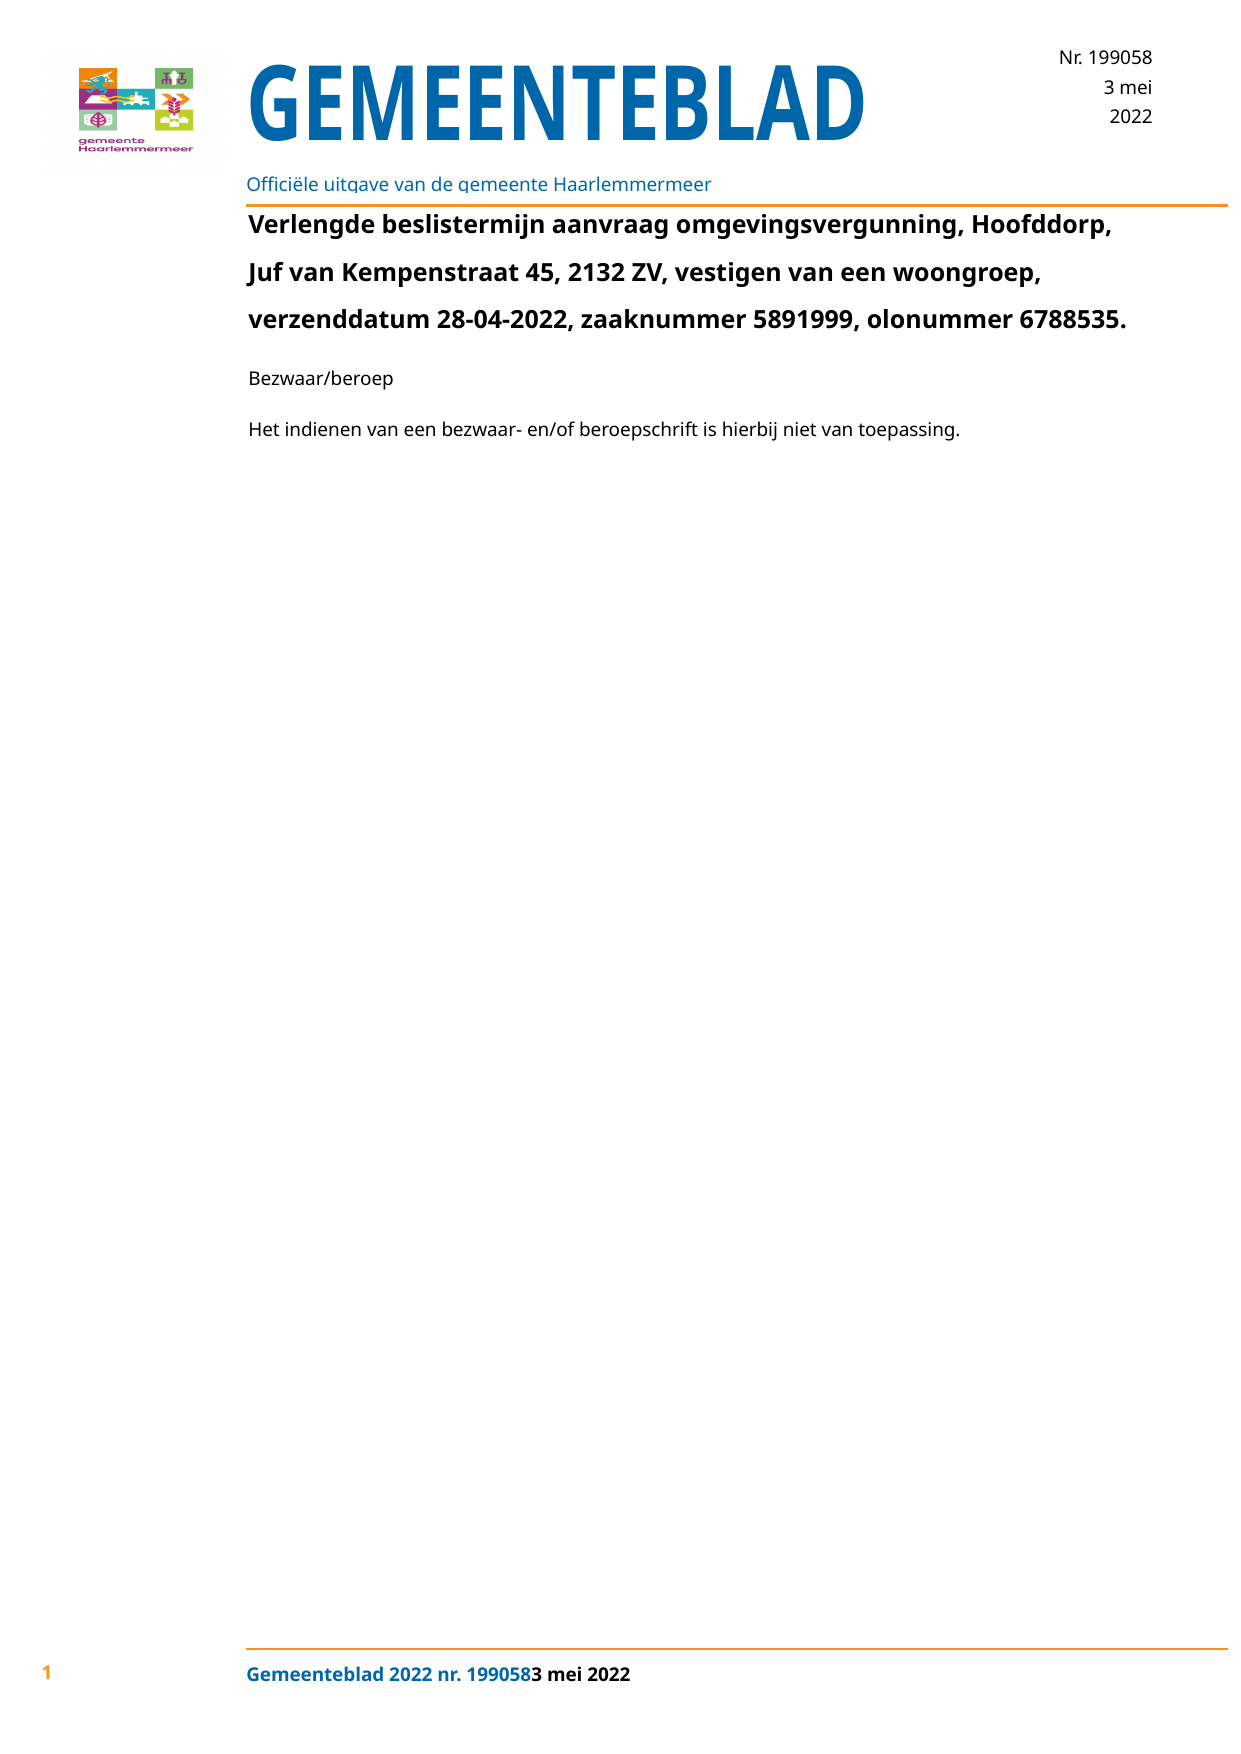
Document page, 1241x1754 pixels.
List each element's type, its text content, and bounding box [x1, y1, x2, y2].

text Bezwaar/beroep [248, 366, 1152, 391]
text Het indienen van een bezwaar- en/of beroepschrift is hierbij niet van toepassing. [248, 416, 1152, 442]
picture [41, 47, 231, 172]
text Verlengde beslistermijn aanvraag omgevingsvergunning, Hoofddorp, Juf van Kempenstraat 45, 2132 ZV, vestigen van een woongroep, verzenddatum 28-04-2022, zaaknummer 5891999, olonummer 6788535. [248, 207, 1152, 336]
